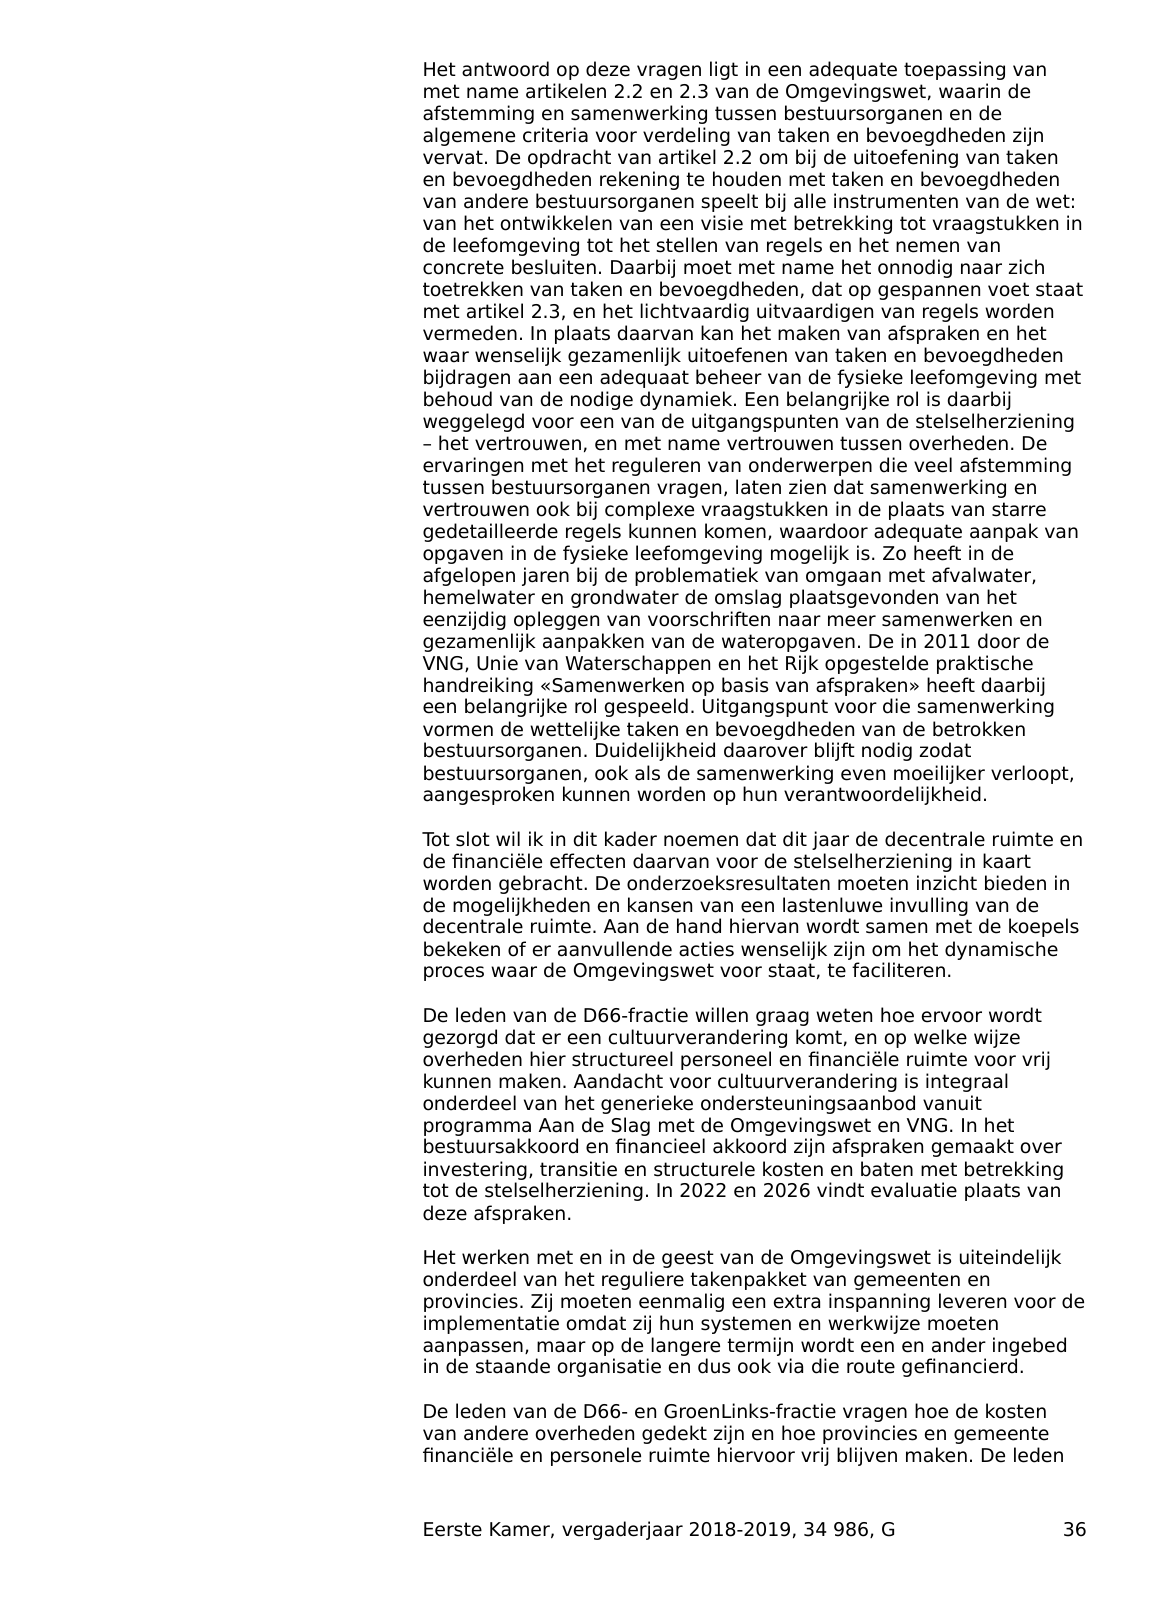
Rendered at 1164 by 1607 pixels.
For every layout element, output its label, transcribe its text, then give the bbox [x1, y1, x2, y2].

text Het werken met en in de geest van de Omgevingswet is uiteindelijk onderdeel van het reguliere takenpakket van gemeenten en provincies. Zij moeten eenmalig een extra inspanning leveren voor de implementatie omdat zij hun systemen en werkwijze moeten aanpassen, maar op de langere termijn wordt een en ander ingebed in de staande organisatie en dus ook via die route gefinancierd. [422, 1247, 1087, 1378]
text De leden van de D66- en GroenLinks-fractie vragen hoe de kosten van andere overheden gedekt zijn en hoe provincies en gemeente financiële en personele ruimte hiervoor vrij blijven maken. De leden [422, 1401, 1087, 1467]
text Tot slot wil ik in dit kader noemen dat dit jaar de decentrale ruimte en de financiële effecten daarvan voor de stelselherziening in kaart worden gebracht. De onderzoeksresultaten moeten inzicht bieden in de mogelijkheden en kansen van een lastenluwe invulling van de decentrale ruimte. Aan de hand hiervan wordt samen met de koepels bekeken of er aanvullende acties wenselijk zijn om het dynamische proces waar de Omgevingswet voor staat, te faciliteren. [422, 828, 1087, 982]
text Het antwoord op deze vragen ligt in een adequate toepassing van met name artikelen 2.2 en 2.3 van de Omgevingswet, waarin de afstemming en samenwerking tussen bestuursorganen en de algemene criteria voor verdeling van taken en bevoegdheden zijn vervat. De opdracht van artikel 2.2 om bij de uitoefening van taken en bevoegdheden rekening te houden met taken en bevoegdheden van andere bestuursorganen speelt bij alle instrumenten van de wet: van het ontwikkelen van een visie met betrekking tot vraagstukken in de leefomgeving tot het stellen van regels en het nemen van concrete besluiten. Daarbij moet met name het onnodig naar zich toetrekken van taken en bevoegdheden, dat op gespannen voet staat met artikel 2.3, en het lichtvaardig uitvaardigen van regels worden vermeden. In plaats daarvan kan het maken van afspraken en het waar wenselijk gezamenlijk uitoefenen van taken en bevoegdheden bijdragen aan een adequaat beheer van de fysieke leefomgeving met behoud van de nodige dynamiek. Een belangrijke rol is daarbij weggelegd voor een van de uitgangspunten van de stelselherziening – het vertrouwen, en met name vertrouwen tussen overheden. De ervaringen met het reguleren van onderwerpen die veel afstemming tussen bestuursorganen vragen, laten zien dat samenwerking en vertrouwen ook bij complexe vraagstukken in de plaats van starre gedetailleerde regels kunnen komen, waardoor adequate aanpak van opgaven in de fysieke leefomgeving mogelijk is. Zo heeft in de afgelopen jaren bij de problematiek van omgaan met afvalwater, hemelwater en grondwater de omslag plaatsgevonden van het eenzijdig opleggen van voorschriften naar meer samenwerken en gezamenlijk aanpakken van de wateropgaven. De in 2011 door de VNG, Unie van Waterschappen en het Rijk opgestelde praktische handreiking «Samenwerken op basis van afspraken» heeft daarbij een belangrijke rol gespeeld. Uitgangspunt voor die samenwerking vormen de wettelijke taken en bevoegdheden van de betrokken bestuursorganen. Duidelijkheid daarover blijft nodig zodat bestuursorganen, ook als de samenwerking even moeilijker verloopt, aangesproken kunnen worden op hun verantwoordelijkheid. [422, 59, 1087, 806]
text De leden van de D66-fractie willen graag weten hoe ervoor wordt gezorgd dat er een cultuurverandering komt, en op welke wijze overheden hier structureel personeel en financiële ruimte voor vrij kunnen maken. Aandacht voor cultuurverandering is integraal onderdeel van het generieke ondersteuningsaanbod vanuit programma Aan de Slag met de Omgevingswet en VNG. In het bestuursakkoord en financieel akkoord zijn afspraken gemaakt over investering, transitie en structurele kosten en baten met betrekking tot de stelselherziening. In 2022 en 2026 vindt evaluatie plaats van deze afspraken. [422, 1004, 1087, 1224]
